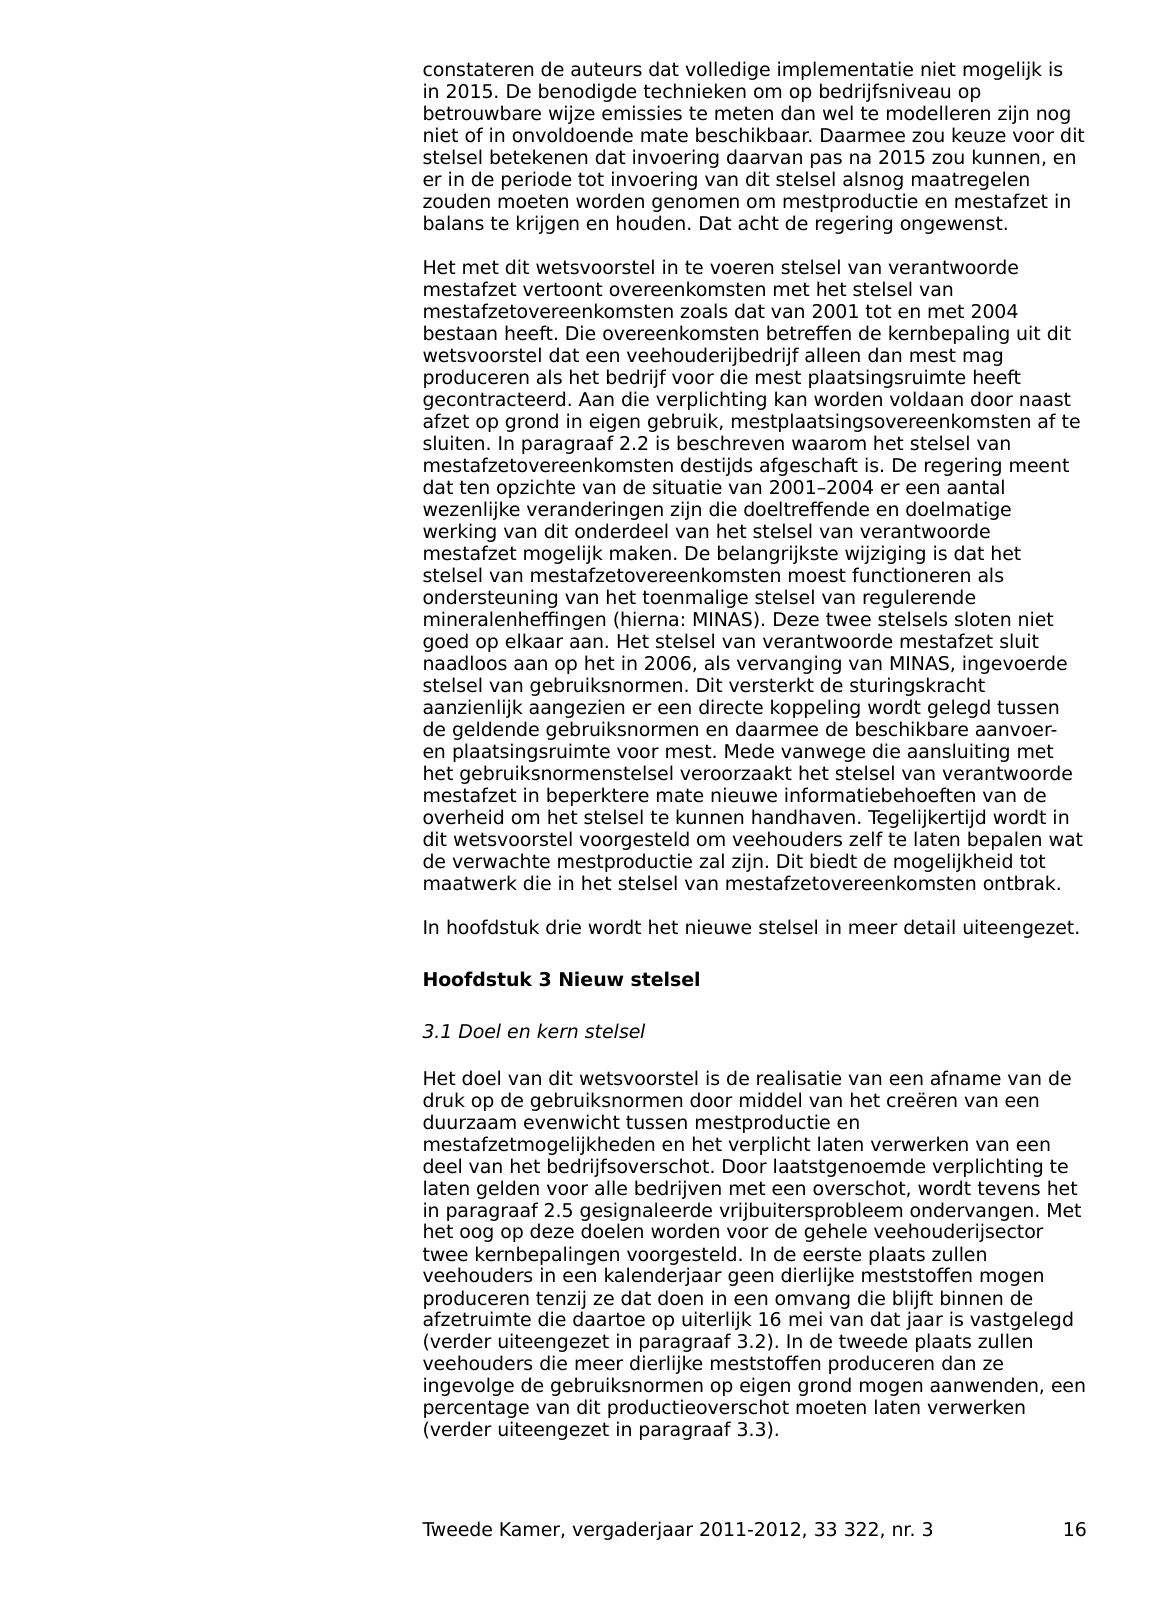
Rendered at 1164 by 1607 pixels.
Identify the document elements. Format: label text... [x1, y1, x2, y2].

subtitle 3.1 Doel en kern stelsel [422, 1021, 1087, 1043]
text In hoofdstuk drie wordt het nieuwe stelsel in meer detail uiteengezet. [422, 917, 1087, 939]
text Het met dit wetsvoorstel in te voeren stelsel van verantwoorde mestafzet vertoont overeenkomsten met het stelsel van mestafzetovereenkomsten zoals dat van 2001 tot en met 2004 bestaan heeft. Die overeenkomsten betreffen de kernbepaling uit dit wetsvoorstel dat een veehouderijbedrijf alleen dan mest mag produceren als het bedrijf voor die mest plaatsingsruimte heeft gecontracteerd. Aan die verplichting kan worden voldaan door naast afzet op grond in eigen gebruik, mestplaatsingsovereenkomsten af te sluiten. In paragraaf 2.2 is beschreven waarom het stelsel van mestafzetovereenkomsten destijds afgeschaft is. De regering meent dat ten opzichte van de situatie van 2001–2004 er een aantal wezenlijke veranderingen zijn die doeltreffende en doelmatige werking van dit onderdeel van het stelsel van verantwoorde mestafzet mogelijk maken. De belangrijkste wijziging is dat het stelsel van mestafzetovereenkomsten moest functioneren als ondersteuning van het toenmalige stelsel van regulerende mineralenheffingen (hierna: MINAS). Deze twee stelsels sloten niet goed op elkaar aan. Het stelsel van verantwoorde mestafzet sluit naadloos aan op het in 2006, als vervanging van MINAS, ingevoerde stelsel van gebruiksnormen. Dit versterkt de sturingskracht aanzienlijk aangezien er een directe koppeling wordt gelegd tussen de geldende gebruiksnormen en daarmee de beschikbare aanvoer- en plaatsingsruimte voor mest. Mede vanwege die aansluiting met het gebruiksnormenstelsel veroorzaakt het stelsel van verantwoorde mestafzet in beperktere mate nieuwe informatiebehoeften van de overheid om het stelsel te kunnen handhaven. Tegelijkertijd wordt in dit wetsvoorstel voorgesteld om veehouders zelf te laten bepalen wat de verwachte mestproductie zal zijn. Dit biedt de mogelijkheid tot maatwerk die in het stelsel van mestafzetovereenkomsten ontbrak. [422, 257, 1087, 894]
subtitle Hoofdstuk 3 Nieuw stelsel [422, 969, 1087, 991]
text constateren de auteurs dat volledige implementatie niet mogelijk is in 2015. De benodigde technieken om op bedrijfsniveau op betrouwbare wijze emissies te meten dan wel te modelleren zijn nog niet of in onvoldoende mate beschikbaar. Daarmee zou keuze voor dit stelsel betekenen dat invoering daarvan pas na 2015 zou kunnen, en er in de periode tot invoering van dit stelsel alsnog maatregelen zouden moeten worden genomen om mestproductie en mestafzet in balans te krijgen en houden. Dat acht de regering ongewenst. [422, 59, 1087, 235]
text Het doel van dit wetsvoorstel is de realisatie van een afname van de druk op de gebruiksnormen door middel van het creëren van een duurzaam evenwicht tussen mestproductie en mestafzetmogelijkheden en het verplicht laten verwerken van een deel van het bedrijfsoverschot. Door laatstgenoemde verplichting te laten gelden voor alle bedrijven met een overschot, wordt tevens het in paragraaf 2.5 gesignaleerde vrijbuitersprobleem ondervangen. Met het oog op deze doelen worden voor de gehele veehouderijsector twee kernbepalingen voorgesteld. In de eerste plaats zullen veehouders in een kalenderjaar geen dierlijke meststoffen mogen produceren tenzij ze dat doen in een omvang die blijft binnen de afzetruimte die daartoe op uiterlijk 16 mei van dat jaar is vastgelegd (verder uiteengezet in paragraaf 3.2). In de tweede plaats zullen veehouders die meer dierlijke meststoffen produceren dan ze ingevolge de gebruiksnormen op eigen grond mogen aanwenden, een percentage van dit productieoverschot moeten laten verwerken (verder uiteengezet in paragraaf 3.3). [422, 1068, 1087, 1441]
